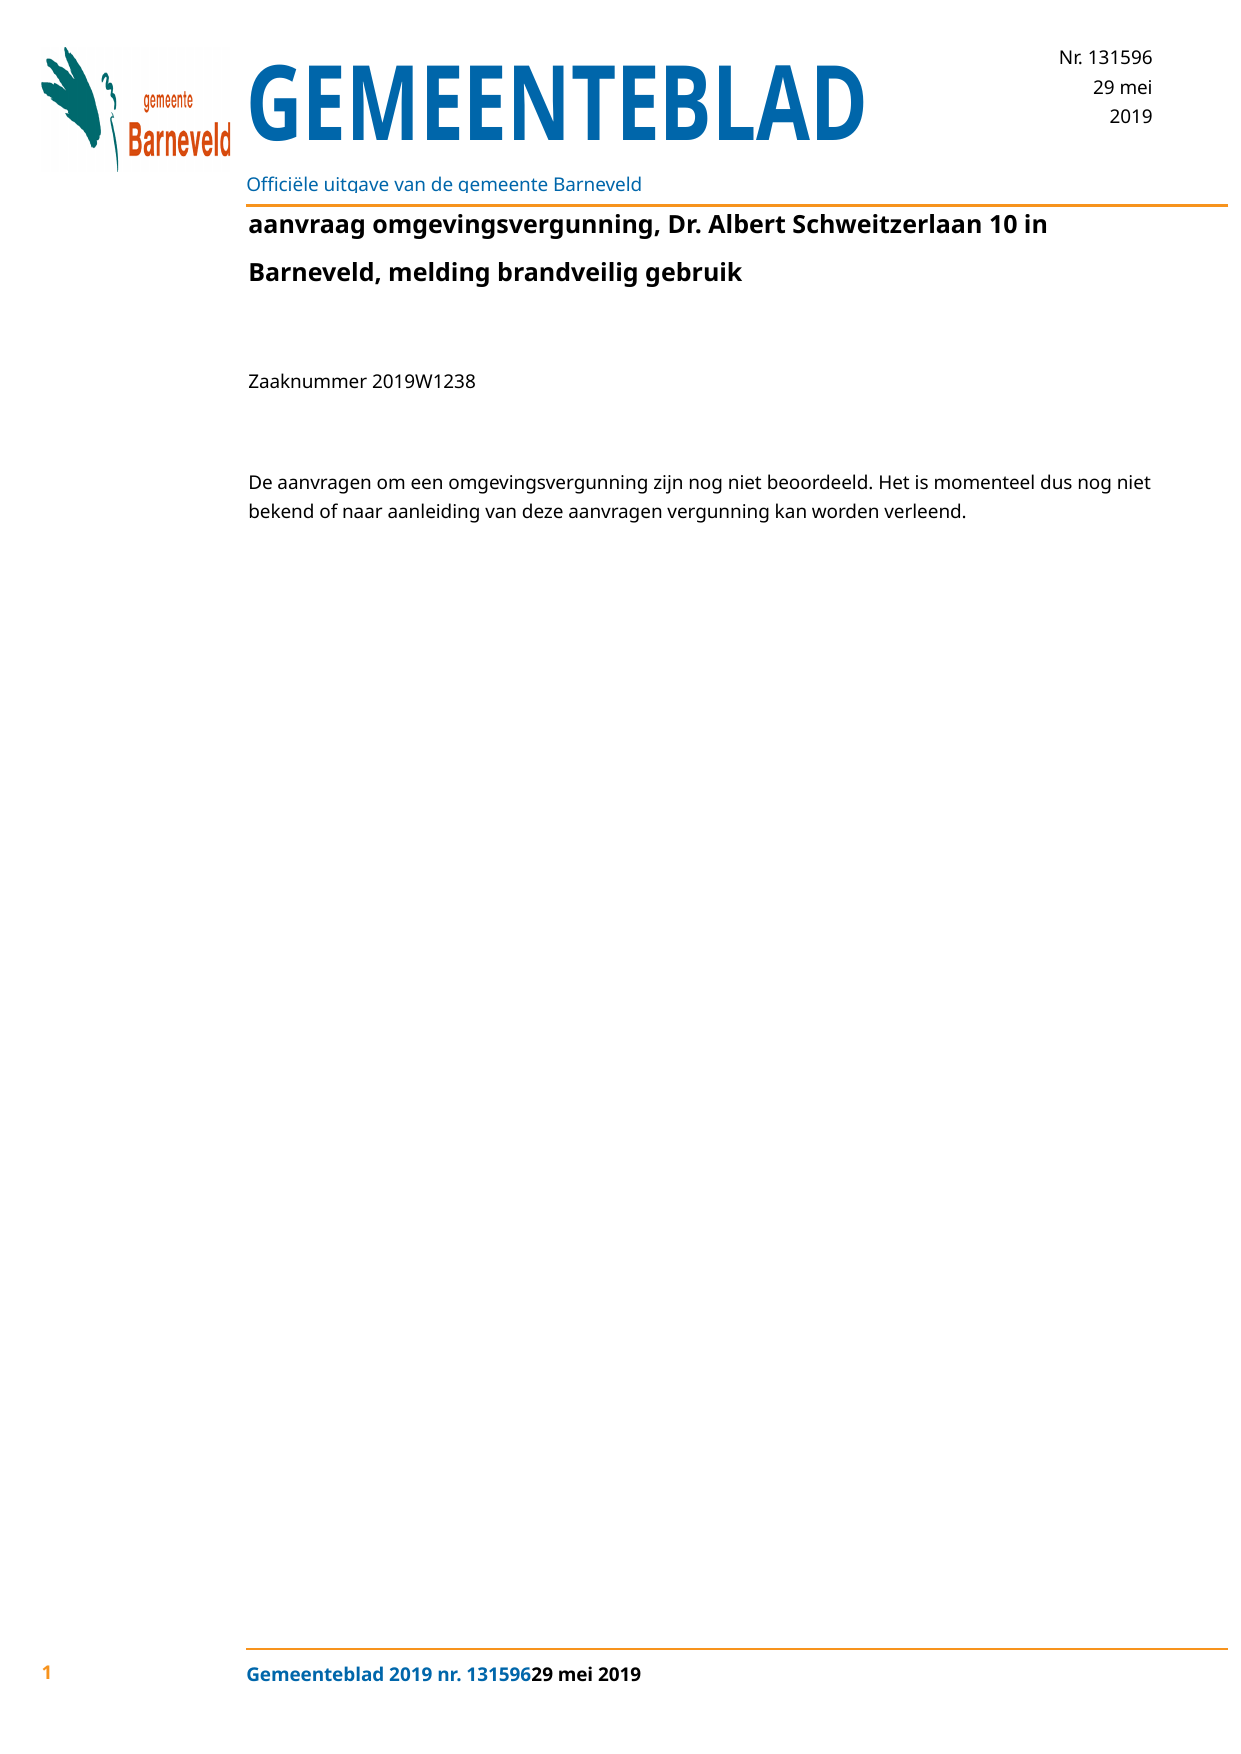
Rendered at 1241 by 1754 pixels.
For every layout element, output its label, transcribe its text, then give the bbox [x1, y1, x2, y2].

text aanvraag omgevingsvergunning, Dr. Albert Schweitzerlaan 10 in Barneveld, melding brandveilig gebruik [248, 207, 1152, 288]
text De aanvragen om een omgevingsvergunning zijn nog niet beoordeeld. Het is momenteel dus nog niet bekend of naar aanleiding van deze aanvragen vergunning kan worden verleend. [248, 469, 1152, 524]
picture [41, 47, 231, 172]
text Zaaknummer 2019W1238 [248, 368, 1152, 394]
